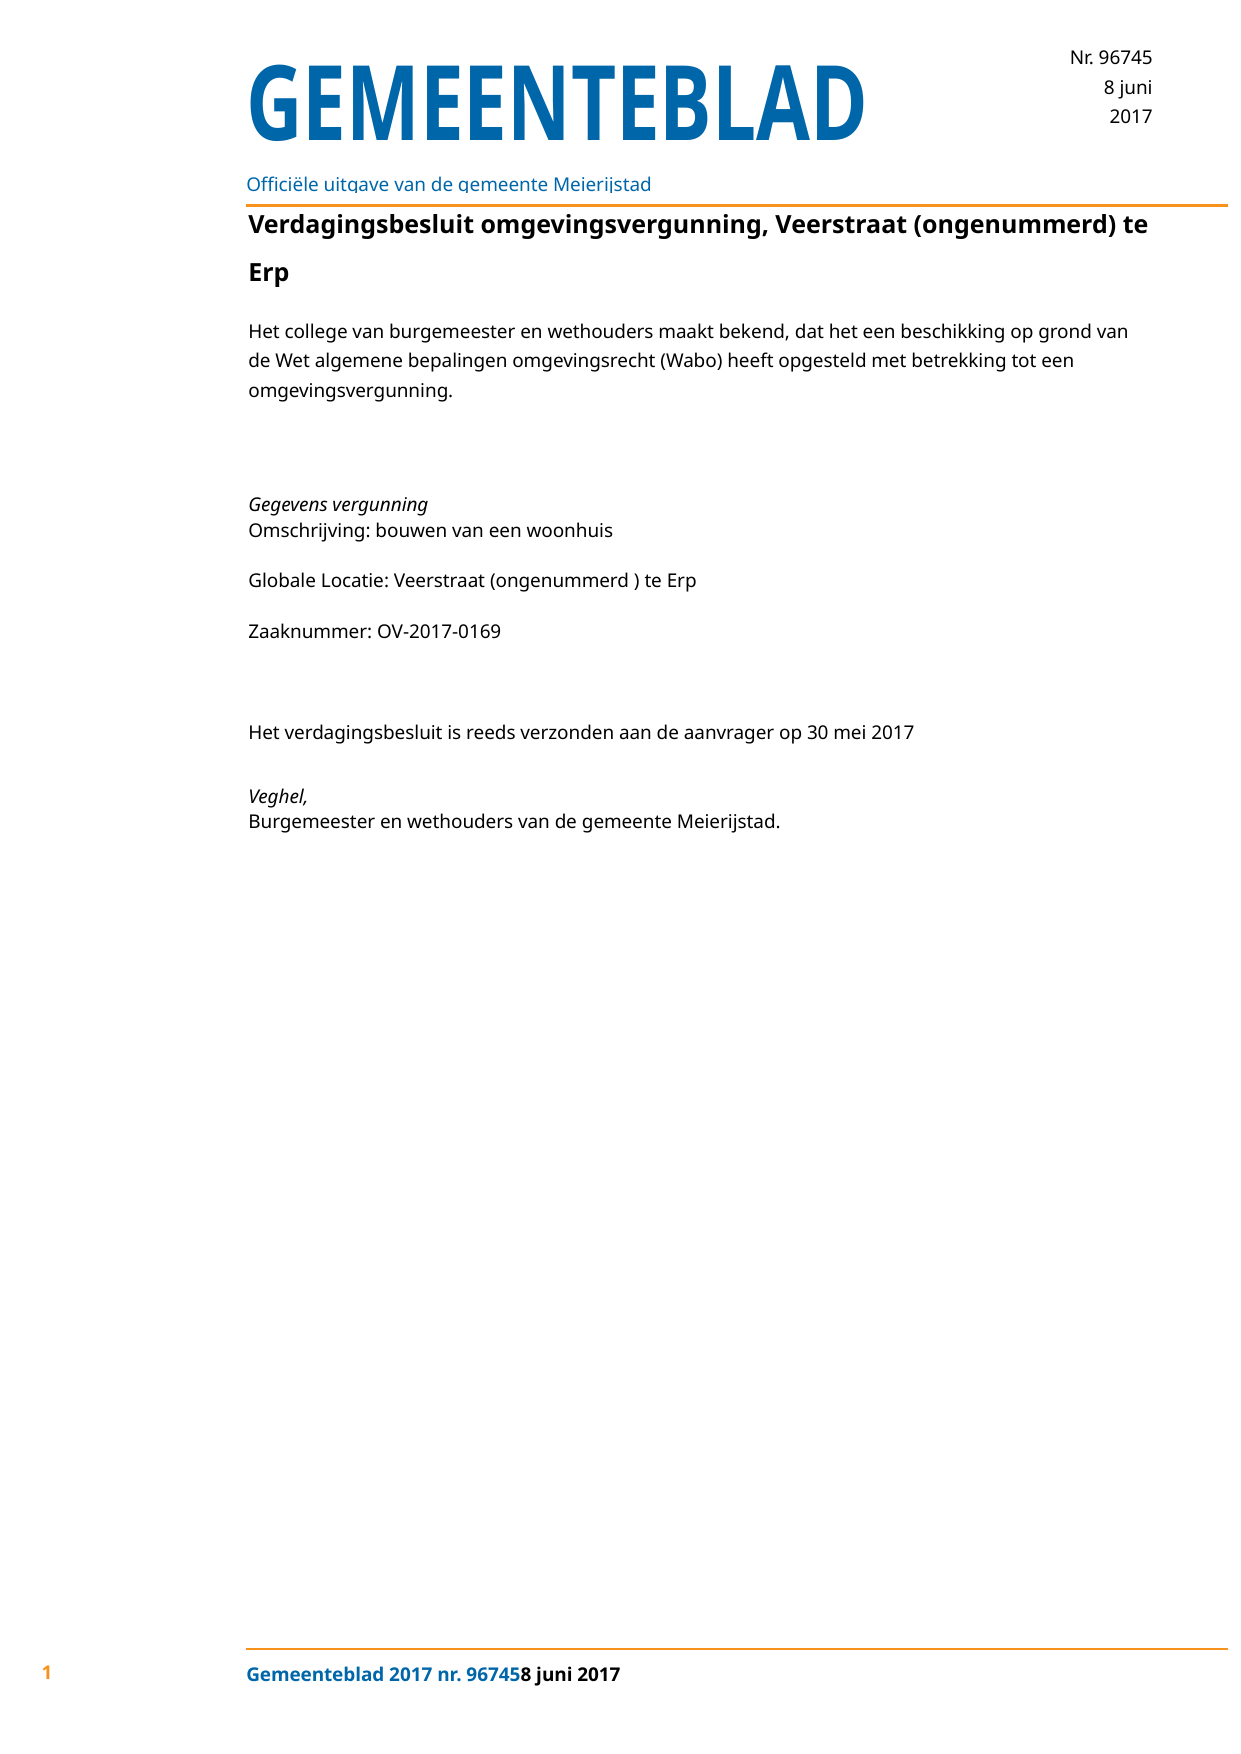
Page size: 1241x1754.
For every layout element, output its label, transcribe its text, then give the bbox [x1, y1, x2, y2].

text Globale Locatie: Veerstraat (ongenummerd ) te Erp [248, 568, 1152, 593]
text Omschrijving: bouwen van een woonhuis [248, 517, 1152, 543]
text Het college van burgemeester en wethouders maakt bekend, dat het een beschikking op grond van de Wet algemene bepalingen omgevingsrecht (Wabo) heeft opgesteld met betrekking tot een omgevingsvergunning. [248, 318, 1152, 403]
text Zaaknummer: OV-2017-0169 [248, 618, 1152, 644]
picture [41, 47, 231, 172]
text Veghel, [248, 783, 1152, 808]
text Verdagingsbesluit omgevingsvergunning, Veerstraat (ongenummerd) te Erp [248, 207, 1152, 288]
text Gegevens vergunning [248, 491, 1152, 517]
text Het verdagingsbesluit is reeds verzonden aan de aanvrager op 30 mei 2017 [248, 719, 1152, 744]
text Burgemeester en wethouders van de gemeente Meierijstad. [248, 808, 1152, 834]
